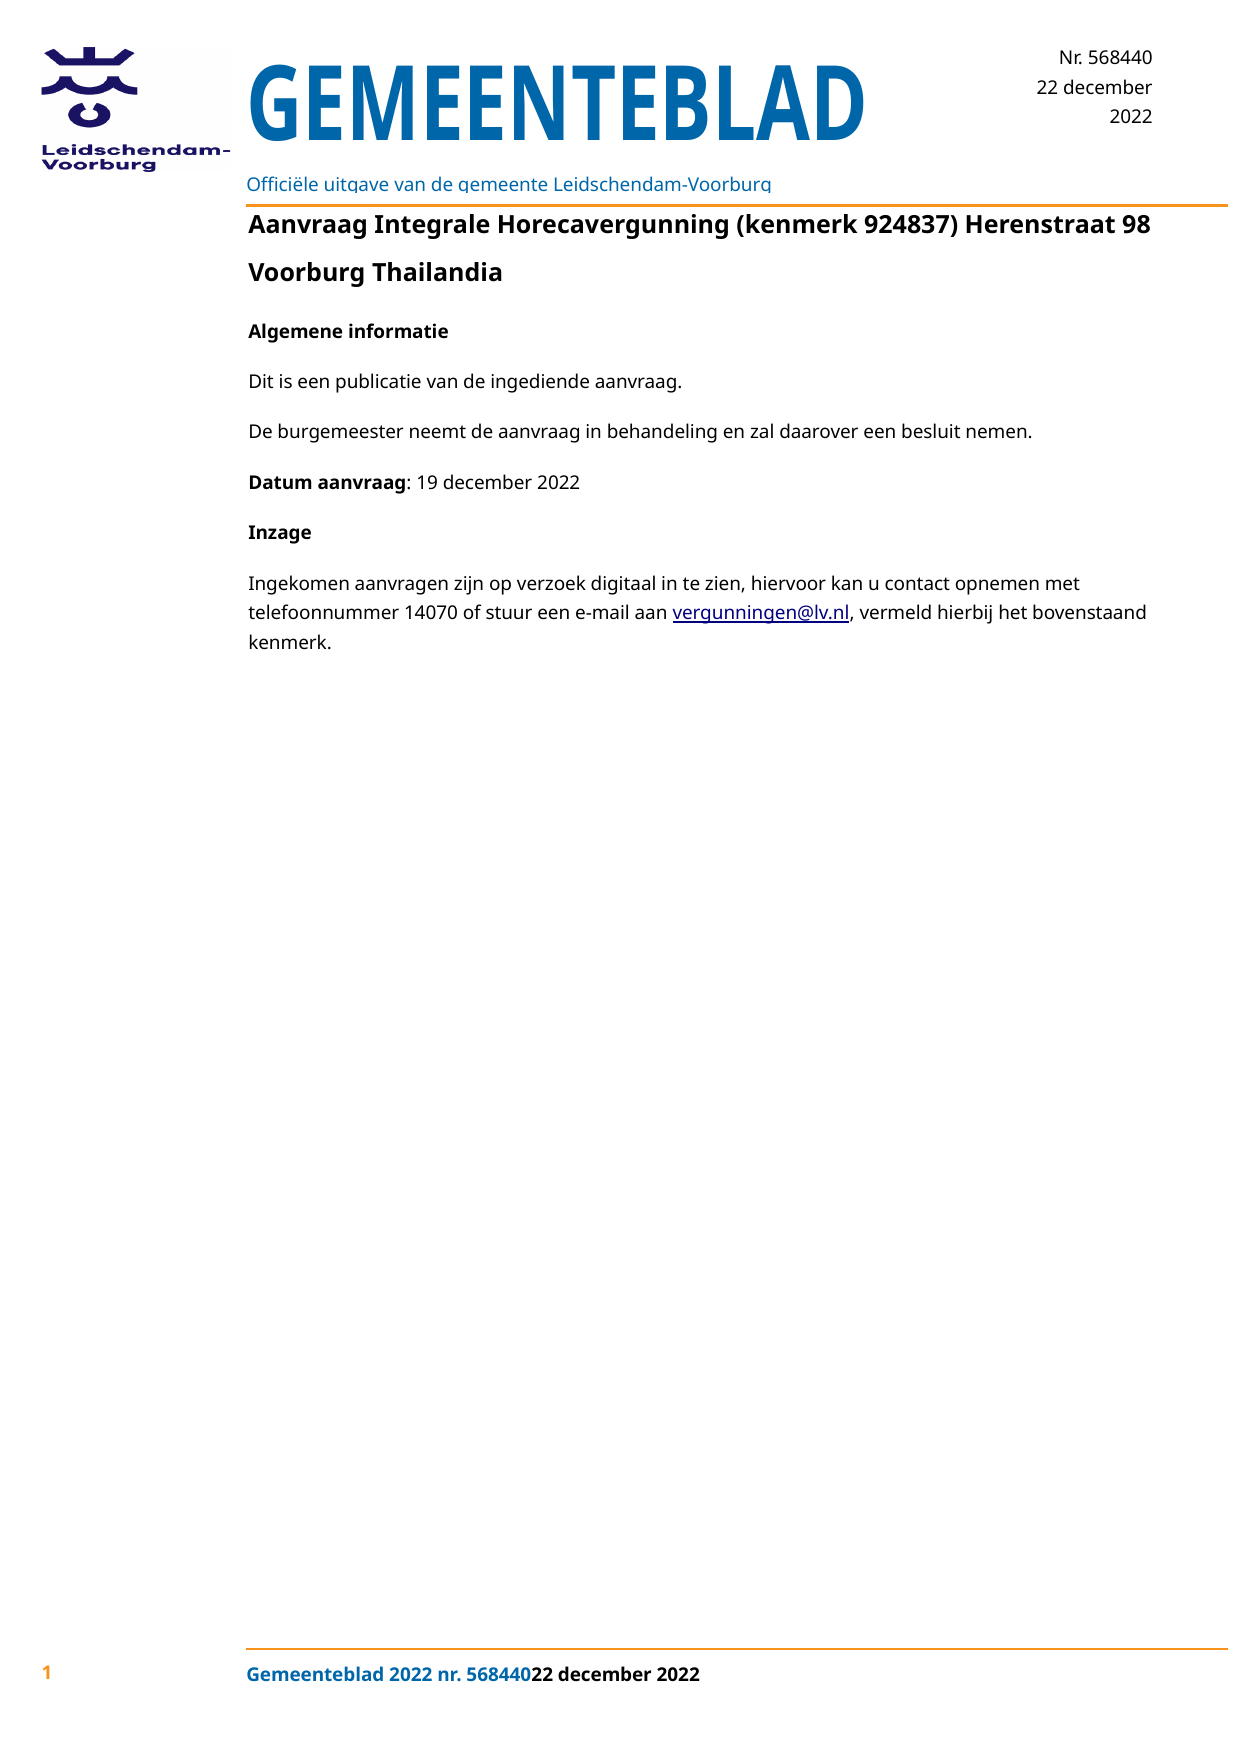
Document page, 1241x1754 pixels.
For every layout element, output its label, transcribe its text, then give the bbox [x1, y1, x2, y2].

text Ingekomen aanvragen zijn op verzoek digitaal in te zien, hiervoor kan u contact opnemen met telefoonnummer 14070 of stuur een e-mail aan vergunningen@lv.nl, vermeld hierbij het bovenstaand kenmerk. [248, 570, 1152, 655]
picture [41, 47, 231, 172]
text Inzage [248, 519, 1152, 545]
text Datum aanvraag: 19 december 2022 [248, 469, 1152, 495]
text Aanvraag Integrale Horecavergunning (kenmerk 924837) Herenstraat 98 Voorburg Thailandia [248, 207, 1152, 288]
text Dit is een publicatie van de ingediende aanvraag. [248, 368, 1152, 394]
text De burgemeester neemt de aanvraag in behandeling en zal daarover een besluit nemen. [248, 419, 1152, 444]
text Algemene informatie [248, 318, 1152, 344]
